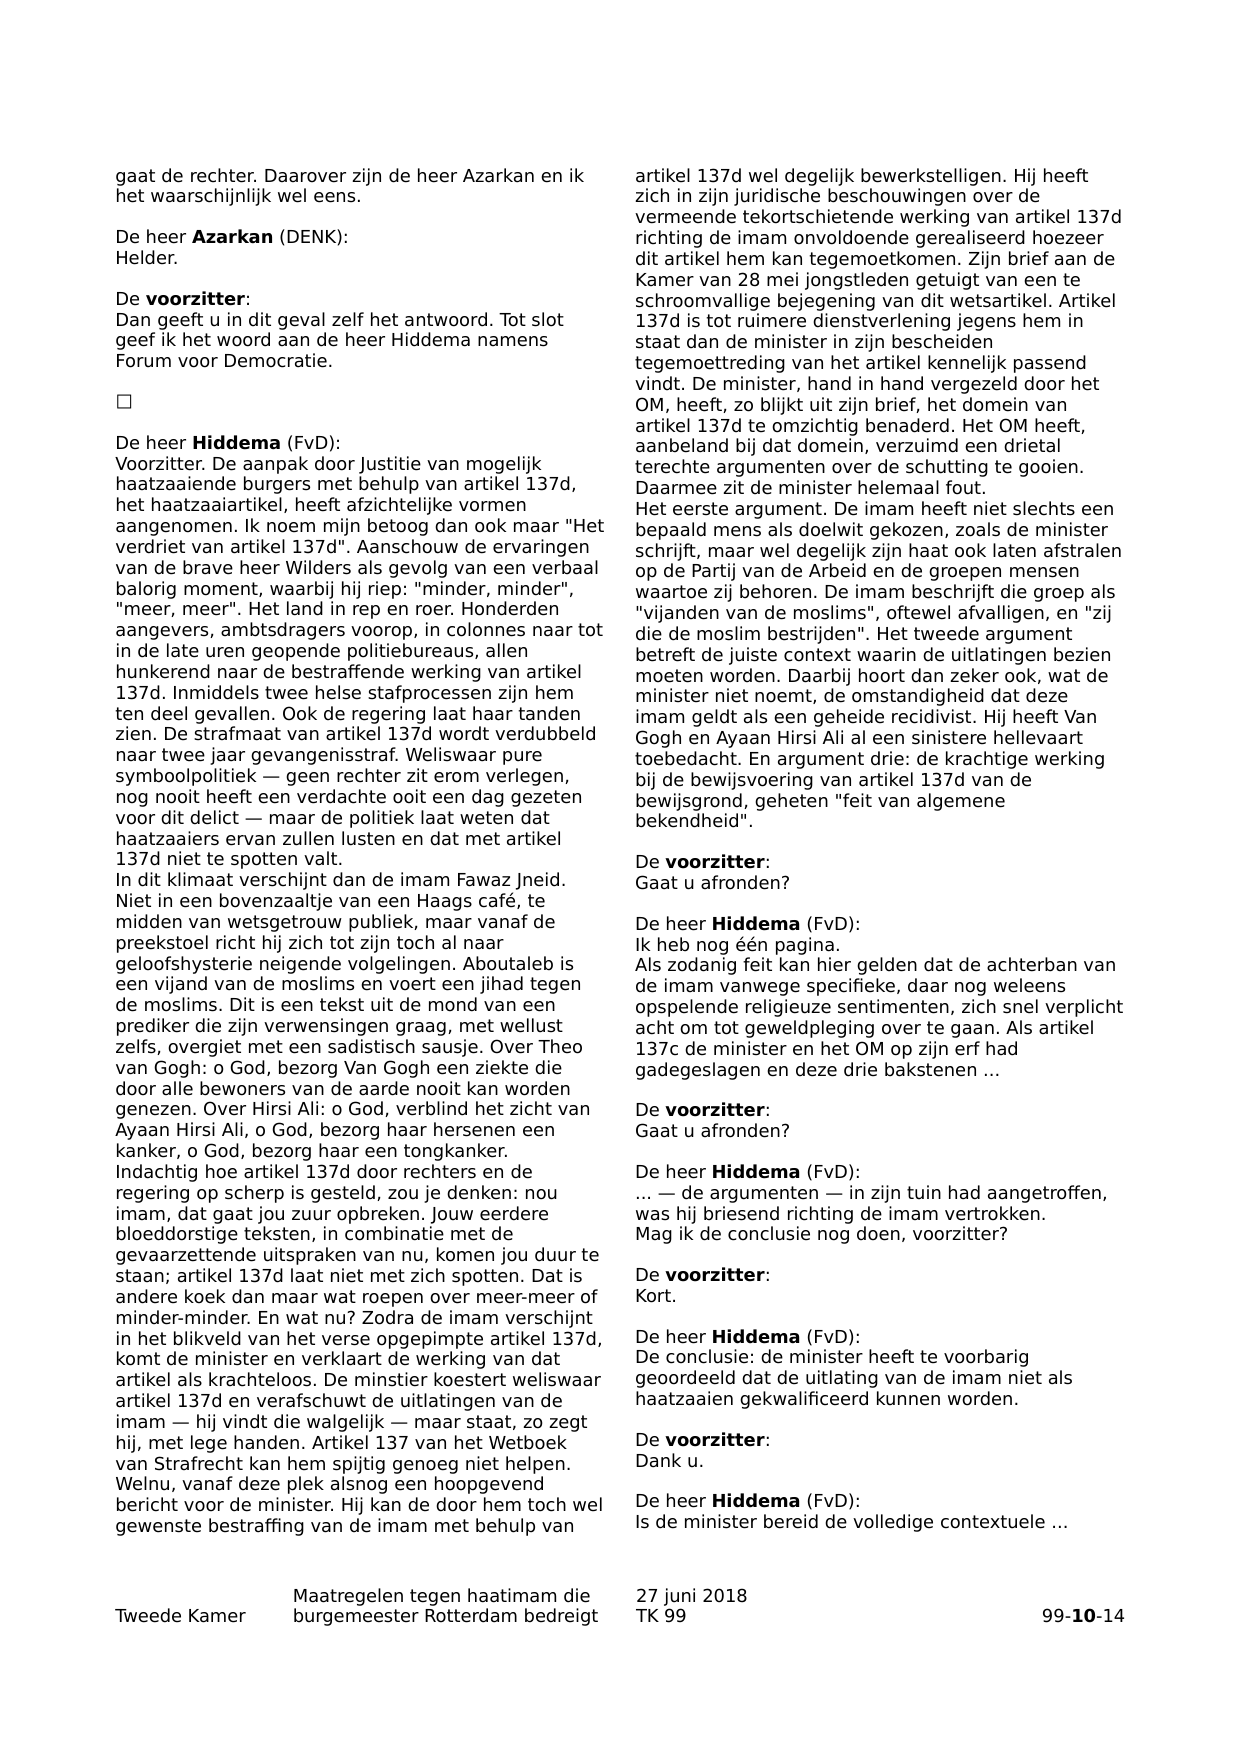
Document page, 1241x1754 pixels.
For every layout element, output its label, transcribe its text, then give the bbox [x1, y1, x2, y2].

text De heer Hiddema (FvD): [635, 1326, 1125, 1347]
text De voorzitter: [635, 1100, 1125, 1121]
text Ik heb nog één pagina. [635, 934, 1125, 955]
text Dan geeft u in dit geval zelf het antwoord. Tot slot geef ik het woord aan de heer Hiddema namens Forum voor Democratie. [115, 309, 605, 372]
text Gaat u afronden? [635, 873, 1125, 893]
text De conclusie: de minister heeft te voorbarig geoordeeld dat de uitlating van de imam niet als haatzaaien gekwalificeerd kunnen worden. [635, 1347, 1125, 1410]
text ... — de argumenten — in zijn tuin had aangetroffen, was hij briesend richting de imam vertrokken. [635, 1182, 1125, 1224]
text Welnu, vanaf deze plek alsnog een hoopgevend bericht voor de minister. Hij kan de door hem toch wel gewenste bestraffing van de imam met behulp van [115, 1474, 605, 1537]
text De voorzitter: [635, 1430, 1125, 1450]
text De voorzitter: [635, 852, 1125, 873]
text De heer Hiddema (FvD): [635, 1162, 1125, 1182]
text Kort. [635, 1286, 1125, 1306]
text Voorzitter. De aanpak door Justitie van mogelijk haatzaaiende burgers met behulp van artikel 137d, het haatzaaiartikel, heeft afzichtelijke vormen aangenomen. Ik noem mijn betoog dan ook maar "Het verdriet van artikel 137d". Aanschouw de ervaringen van de brave heer Wilders als gevolg van een verbaal balorig moment, waarbij hij riep: "minder, minder", "meer, meer". Het land in rep en roer. Honderden aangevers, ambtsdragers voorop, in colonnes naar tot in de late uren geopende politiebureaus, allen hunkerend naar de bestraffende werking van artikel 137d. Inmiddels twee helse stafprocessen zijn hem ten deel gevallen. Ook de regering laat haar tanden zien. De strafmaat van artikel 137d wordt verdubbeld naar twee jaar gevangenisstraf. Weliswaar pure symboolpolitiek — geen rechter zit erom verlegen, nog nooit heeft een verdachte ooit een dag gezeten voor dit delict — maar de politiek laat weten dat haatzaaiers ervan zullen lusten en dat met artikel 137d niet te spotten valt. [115, 453, 605, 870]
text De heer Hiddema (FvD): [115, 432, 605, 453]
text Gaat u afronden? [635, 1121, 1125, 1142]
text ⬜ [115, 392, 605, 412]
text gaat de rechter. Daarover zijn de heer Azarkan en ik het waarschijnlijk wel eens. [115, 165, 605, 207]
text Mag ik de conclusie nog doen, voorzitter? [635, 1224, 1125, 1245]
text Het eerste argument. De imam heeft niet slechts een bepaald mens als doelwit gekozen, zoals de minister schrijft, maar wel degelijk zijn haat ook laten afstralen op de Partij van de Arbeid en de groepen mensen waartoe zij behoren. De imam beschrijft die groep als "vijanden van de moslims", oftewel afvalligen, en "zij die de moslim bestrijden". Het tweede argument betreft de juiste context waarin de uitlatingen bezien moeten worden. Daarbij hoort dan zeker ook, wat de minister niet noemt, de omstandigheid dat deze imam geldt als een geheide recidivist. Hij heeft Van Gogh en Ayaan Hirsi Ali al een sinistere hellevaart toebedacht. En argument drie: de krachtige werking bij de bewijsvoering van artikel 137d van de bewijsgrond, geheten "feit van algemene bekendheid". [635, 499, 1125, 832]
text De voorzitter: [115, 288, 605, 309]
text De heer Hiddema (FvD): [635, 1491, 1125, 1512]
text Helder. [115, 248, 605, 268]
text De heer Hiddema (FvD): [635, 913, 1125, 934]
text Dank u. [635, 1450, 1125, 1471]
text De heer Azarkan (DENK): [115, 227, 605, 248]
text Is de minister bereid de volledige contextuele ... [635, 1512, 1125, 1533]
text In dit klimaat verschijnt dan de imam Fawaz Jneid. Niet in een bovenzaaltje van een Haags café, te midden van wetsgetrouw publiek, maar vanaf de preekstoel richt hij zich tot zijn toch al naar geloofshysterie neigende volgelingen. Aboutaleb is een vijand van de moslims en voert een jihad tegen de moslims. Dit is een tekst uit de mond van een prediker die zijn verwensingen graag, met wellust zelfs, overgiet met een sadistisch sausje. Over Theo van Gogh: o God, bezorg Van Gogh een ziekte die door alle bewoners van de aarde nooit kan worden genezen. Over Hirsi Ali: o God, verblind het zicht van Ayaan Hirsi Ali, o God, bezorg haar hersenen een kanker, o God, bezorg haar een tongkanker. [115, 870, 605, 1162]
text Indachtig hoe artikel 137d door rechters en de regering op scherp is gesteld, zou je denken: nou imam, dat gaat jou zuur opbreken. Jouw eerdere bloeddorstige teksten, in combinatie met de gevaarzettende uitspraken van nu, komen jou duur te staan; artikel 137d laat niet met zich spotten. Dat is andere koek dan maar wat roepen over meer-meer of minder-minder. En wat nu? Zodra de imam verschijnt in het blikveld van het verse opgepimpte artikel 137d, komt de minister en verklaart de werking van dat artikel als krachteloos. De minstier koestert weliswaar artikel 137d en verafschuwt de uitlatingen van de imam — hij vindt die walgelijk — maar staat, zo zegt hij, met lege handen. Artikel 137 van het Wetboek van Strafrecht kan hem spijtig genoeg niet helpen. [115, 1162, 605, 1474]
text Als zodanig feit kan hier gelden dat de achterban van de imam vanwege specifieke, daar nog weleens opspelende religieuze sentimenten, zich snel verplicht acht om tot geweldpleging over te gaan. Als artikel 137c de minister en het OM op zijn erf had gadegeslagen en deze drie bakstenen ... [635, 955, 1125, 1080]
text artikel 137d wel degelijk bewerkstelligen. Hij heeft zich in zijn juridische beschouwingen over de vermeende tekortschietende werking van artikel 137d richting de imam onvoldoende gerealiseerd hoezeer dit artikel hem kan tegemoetkomen. Zijn brief aan de Kamer van 28 mei jongstleden getuigt van een te schroomvallige bejegening van dit wetsartikel. Artikel 137d is tot ruimere dienstverlening jegens hem in staat dan de minister in zijn bescheiden tegemoettreding van het artikel kennelijk passend vindt. De minister, hand in hand vergezeld door het OM, heeft, zo blijkt uit zijn brief, het domein van artikel 137d te omzichtig benaderd. Het OM heeft, aanbeland bij dat domein, verzuimd een drietal terechte argumenten over de schutting te gooien. Daarmee zit de minister helemaal fout. [635, 165, 1125, 499]
text De voorzitter: [635, 1265, 1125, 1286]
